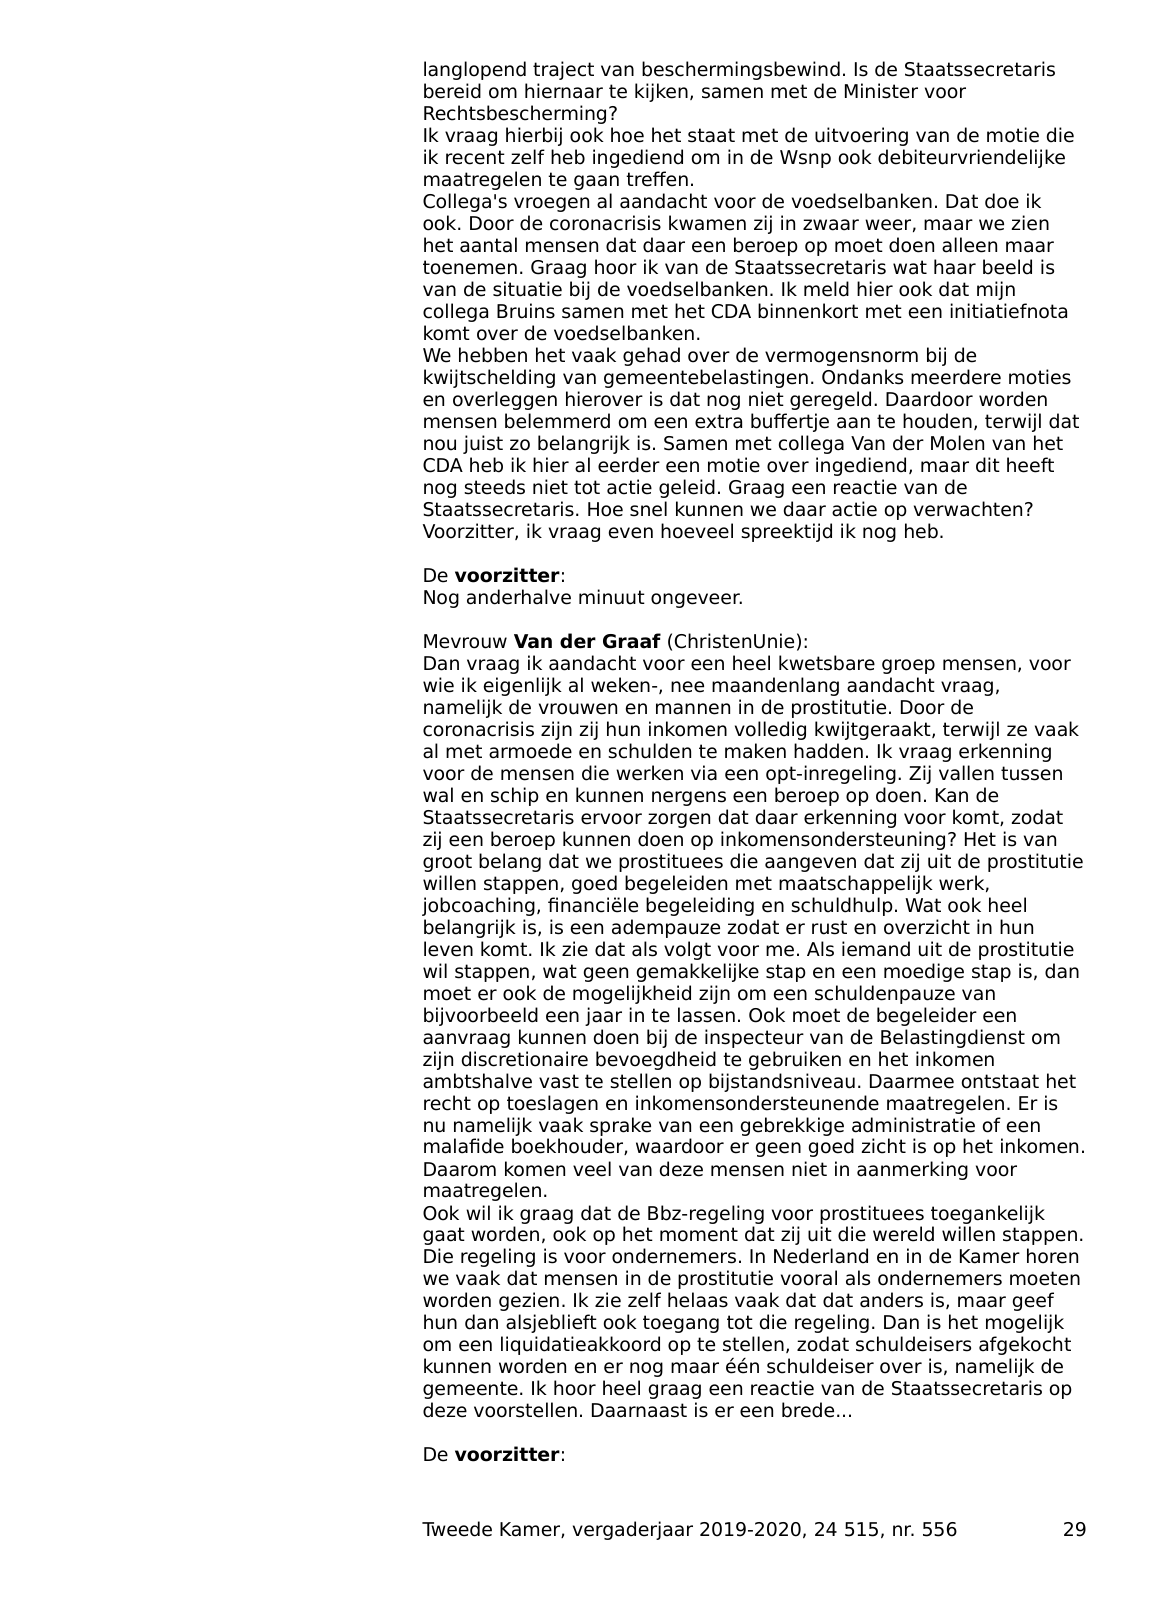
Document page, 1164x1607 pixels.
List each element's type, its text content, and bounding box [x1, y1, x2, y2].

text langlopend traject van beschermingsbewind. Is de Staatssecretaris bereid om hiernaar te kijken, samen met de Minister voor Rechtsbescherming? [422, 59, 1087, 125]
text Dan vraag ik aandacht voor een heel kwetsbare groep mensen, voor wie ik eigenlijk al weken-, nee maandenlang aandacht vraag, namelijk de vrouwen en mannen in de prostitutie. Door de coronacrisis zijn zij hun inkomen volledig kwijtgeraakt, terwijl ze vaak al met armoede en schulden te maken hadden. Ik vraag erkenning voor de mensen die werken via een opt-inregeling. Zij vallen tussen wal en schip en kunnen nergens een beroep op doen. Kan de Staatssecretaris ervoor zorgen dat daar erkenning voor komt, zodat zij een beroep kunnen doen op inkomensondersteuning? Het is van groot belang dat we prostituees die aangeven dat zij uit de prostitutie willen stappen, goed begeleiden met maatschappelijk werk, jobcoaching, financiële begeleiding en schuldhulp. Wat ook heel belangrijk is, is een adempauze zodat er rust en overzicht in hun leven komt. Ik zie dat als volgt voor me. Als iemand uit de prostitutie wil stappen, wat geen gemakkelijke stap en een moedige stap is, dan moet er ook de mogelijkheid zijn om een schuldenpauze van bijvoorbeeld een jaar in te lassen. Ook moet de begeleider een aanvraag kunnen doen bij de inspecteur van de Belastingdienst om zijn discretionaire bevoegdheid te gebruiken en het inkomen ambtshalve vast te stellen op bijstandsniveau. Daarmee ontstaat het recht op toeslagen en inkomensondersteunende maatregelen. Er is nu namelijk vaak sprake van een gebrekkige administratie of een malafide boekhouder, waardoor er geen goed zicht is op het inkomen. Daarom komen veel van deze mensen niet in aanmerking voor maatregelen. [422, 653, 1087, 1202]
text De voorzitter: [422, 565, 1087, 587]
text De voorzitter: [422, 1444, 1087, 1466]
text Ik vraag hierbij ook hoe het staat met de uitvoering van de motie die ik recent zelf heb ingediend om in de Wsnp ook debiteurvriendelijke maatregelen te gaan treffen. [422, 125, 1087, 191]
text Collega's vroegen al aandacht voor de voedselbanken. Dat doe ik ook. Door de coronacrisis kwamen zij in zwaar weer, maar we zien het aantal mensen dat daar een beroep op moet doen alleen maar toenemen. Graag hoor ik van de Staatssecretaris wat haar beeld is van de situatie bij de voedselbanken. Ik meld hier ook dat mijn collega Bruins samen met het CDA binnenkort met een initiatiefnota komt over de voedselbanken. [422, 191, 1087, 345]
text Mevrouw Van der Graaf (ChristenUnie): [422, 631, 1087, 653]
text We hebben het vaak gehad over de vermogensnorm bij de kwijtschelding van gemeentebelastingen. Ondanks meerdere moties en overleggen hierover is dat nog niet geregeld. Daardoor worden mensen belemmerd om een extra buffertje aan te houden, terwijl dat nou juist zo belangrijk is. Samen met collega Van der Molen van het CDA heb ik hier al eerder een motie over ingediend, maar dit heeft nog steeds niet tot actie geleid. Graag een reactie van de Staatssecretaris. Hoe snel kunnen we daar actie op verwachten? [422, 345, 1087, 521]
text Nog anderhalve minuut ongeveer. [422, 587, 1087, 609]
text Ook wil ik graag dat de Bbz-regeling voor prostituees toegankelijk gaat worden, ook op het moment dat zij uit die wereld willen stappen. Die regeling is voor ondernemers. In Nederland en in de Kamer horen we vaak dat mensen in de prostitutie vooral als ondernemers moeten worden gezien. Ik zie zelf helaas vaak dat dat anders is, maar geef hun dan alsjeblieft ook toegang tot die regeling. Dan is het mogelijk om een liquidatieakkoord op te stellen, zodat schuldeisers afgekocht kunnen worden en er nog maar één schuldeiser over is, namelijk de gemeente. Ik hoor heel graag een reactie van de Staatssecretaris op deze voorstellen. Daarnaast is er een brede... [422, 1202, 1087, 1422]
text Voorzitter, ik vraag even hoeveel spreektijd ik nog heb. [422, 521, 1087, 543]
